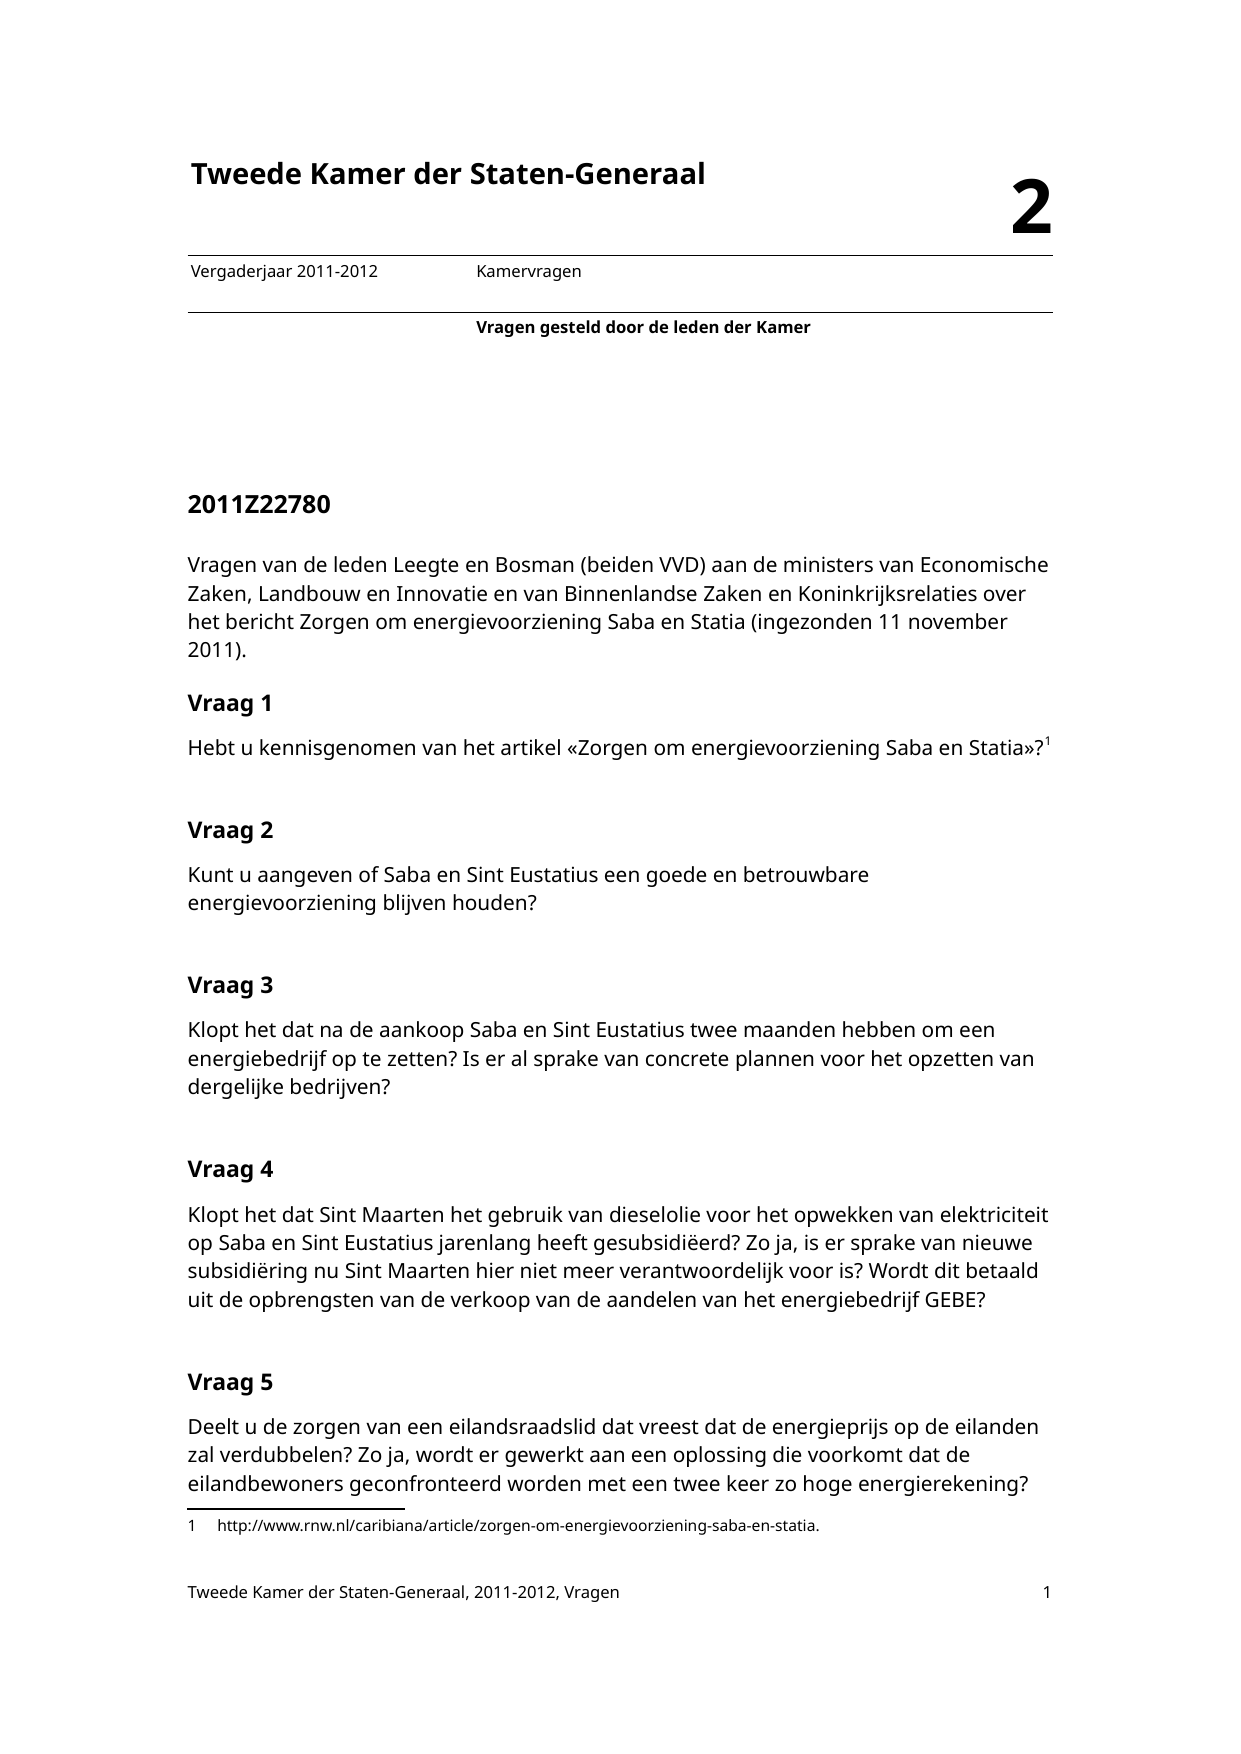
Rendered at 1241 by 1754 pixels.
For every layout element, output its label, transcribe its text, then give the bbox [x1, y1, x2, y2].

table_header Tweede Kamer der Staten-Generaal [188, 150, 879, 255]
text Kunt u aangeven of Saba en Sint Eustatius een goede en betrouwbare energievoorziening blijven houden? [187, 860, 1053, 917]
text http://www.rnw.nl/caribiana/article/zorgen-om-energievoorziening-saba-en-statia. [187, 1508, 1053, 1536]
subtitle Vraag 3 [187, 969, 1053, 1001]
table_cell [188, 313, 473, 339]
subtitle Vraag 4 [187, 1153, 1053, 1185]
subtitle Vraag 2 [187, 814, 1053, 845]
table_cell Vergaderjaar 2011-2012 [188, 256, 473, 312]
table_header 2 [880, 150, 1053, 255]
text Vragen van de leden Leegte en Bosman (beiden VVD) aan de ministers van Economische Zaken, Landbouw en Innovatie en van Binnenlandse Zaken en Koninkrijksrelaties over het bericht Zorgen om energievoorziening Saba en Statia (ingezonden 11 november 2011). [187, 550, 1053, 664]
text Klopt het dat Sint Maarten het gebruik van dieselolie voor het opwekken van elektriciteit op Saba en Sint Eustatius jarenlang heeft gesubsidiëerd? Zo ja, is er sprake van nieuwe subsidiëring nu Sint Maarten hier niet meer verantwoordelijk voor is? Wordt dit betaald uit de opbrengsten van de verkoop van de aandelen van het energiebedrijf GEBE? [187, 1200, 1053, 1313]
subtitle Vraag 1 [187, 687, 1053, 718]
table_cell Vragen gesteld door de leden der Kamer [473, 313, 1053, 339]
text Hebt u kennisgenomen van het artikel «Zorgen om energievoorziening Saba en Statia»? [187, 733, 1053, 761]
text Deelt u de zorgen van een eilandsraadslid dat vreest dat de energieprijs op de eilanden zal verdubbelen? Zo ja, wordt er gewerkt aan een oplossing die voorkomt dat de eilandbewoners geconfronteerd worden met een twee keer zo hoge energierekening? [187, 1412, 1053, 1497]
subtitle Vraag 5 [187, 1366, 1053, 1397]
text 2011Z22780 [187, 487, 1053, 521]
table_cell Kamervragen [473, 256, 1053, 312]
text Klopt het dat na de aankoop Saba en Sint Eustatius twee maanden hebben om een energiebedrijf op te zetten? Is er al sprake van concrete plannen voor het opzetten van dergelijke bedrijven? [187, 1016, 1053, 1101]
